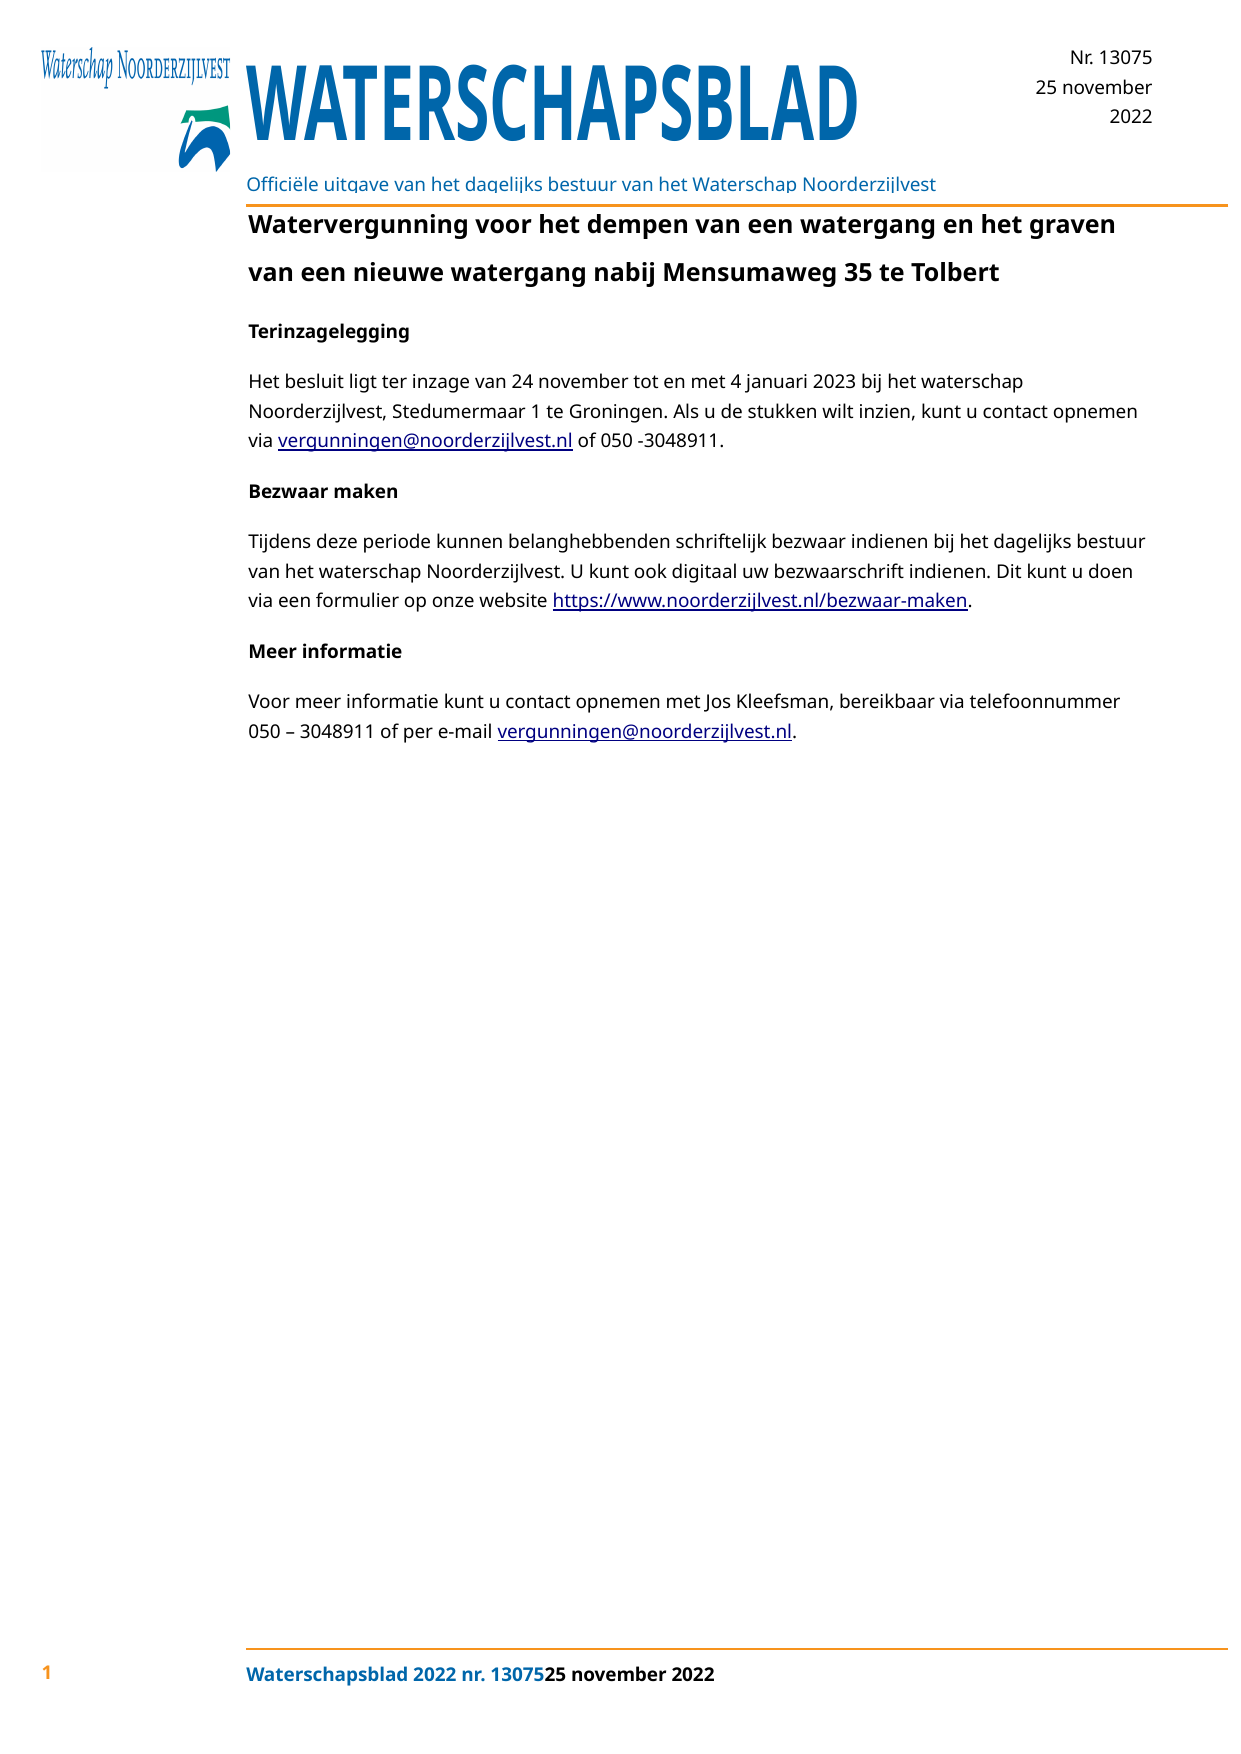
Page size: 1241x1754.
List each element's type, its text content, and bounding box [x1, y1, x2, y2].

text Voor meer informatie kunt u contact opnemen met Jos Kleefsman, bereikbaar via telefoonnummer 050 – 3048911 of per e-mail vergunningen@noorderzijlvest.nl. [248, 688, 1152, 744]
text Terinzagelegging [248, 318, 1152, 344]
text Het besluit ligt ter inzage van 24 november tot en met 4 januari 2023 bij het waterschap Noorderzijlvest, Stedumermaar 1 te Groningen. Als u de stukken wilt inzien, kunt u contact opnemen via vergunningen@noorderzijlvest.nl of 050 -3048911. [248, 368, 1152, 453]
picture [41, 47, 231, 172]
text Meer informatie [248, 638, 1152, 664]
text Bezwaar maken [248, 478, 1152, 504]
text Watervergunning voor het dempen van een watergang en het graven van een nieuwe watergang nabij Mensumaweg 35 te Tolbert [248, 207, 1152, 288]
text Tijdens deze periode kunnen belanghebbenden schriftelijk bezwaar indienen bij het dagelijks bestuur van het waterschap Noorderzijlvest. U kunt ook digitaal uw bezwaarschrift indienen. Dit kunt u doen via een formulier op onze website https://www.noorderzijlvest.nl/bezwaar-maken. [248, 528, 1152, 613]
